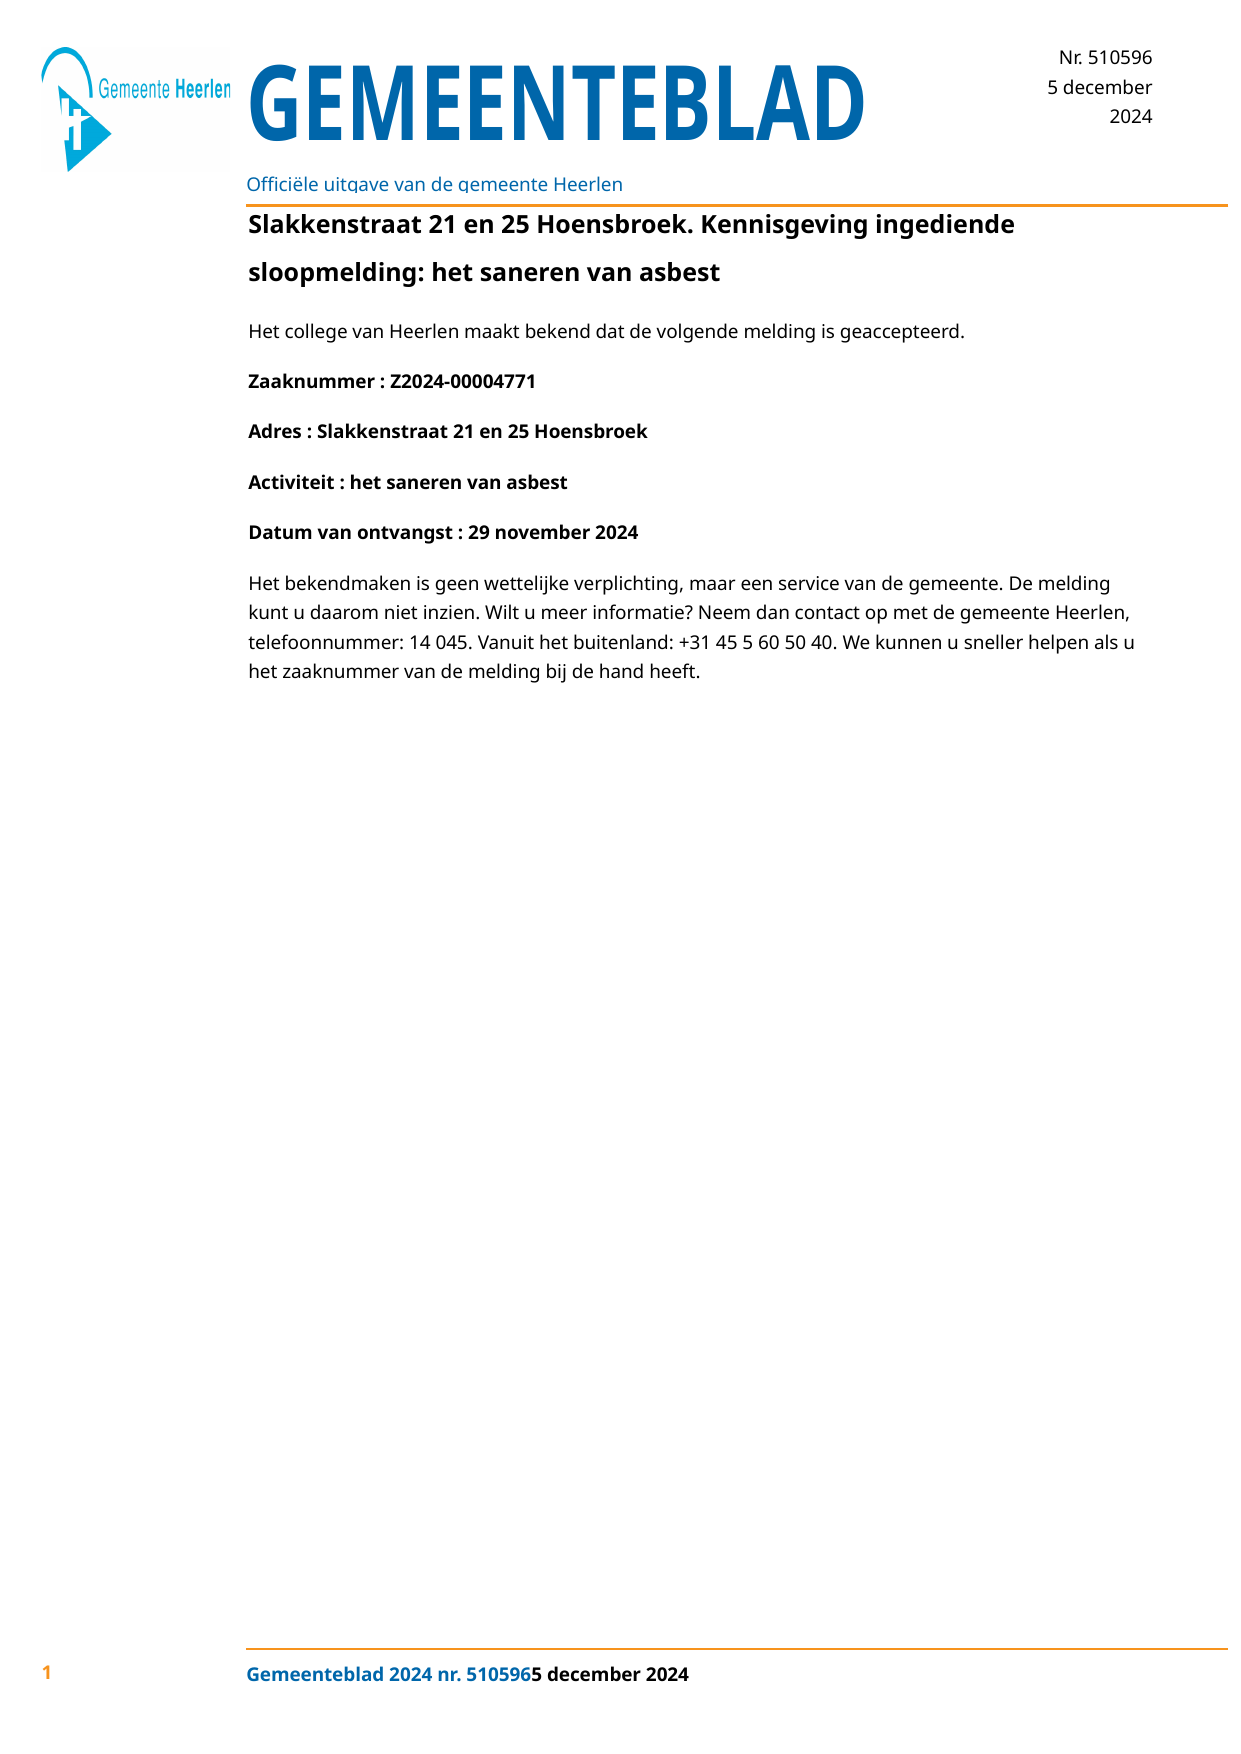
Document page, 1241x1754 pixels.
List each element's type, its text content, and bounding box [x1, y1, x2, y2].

text Het college van Heerlen maakt bekend dat de volgende melding is geaccepteerd. [248, 318, 1152, 344]
text Het bekendmaken is geen wettelijke verplichting, maar een service van de gemeente. De melding kunt u daarom niet inzien. Wilt u meer informatie? Neem dan contact op met de gemeente Heerlen, telefoonnummer: 14 045. Vanuit het buitenland: +31 45 5 60 50 40. We kunnen u sneller helpen als u het zaaknummer van de melding bij de hand heeft. [248, 570, 1152, 684]
text Datum van ontvangst : 29 november 2024 [248, 519, 1152, 545]
text Adres : Slakkenstraat 21 en 25 Hoensbroek [248, 419, 1152, 444]
text Zaaknummer : Z2024-00004771 [248, 368, 1152, 394]
text Slakkenstraat 21 en 25 Hoensbroek. Kennisgeving ingediende sloopmelding: het saneren van asbest [248, 207, 1152, 288]
picture [41, 47, 231, 172]
text Activiteit : het saneren van asbest [248, 469, 1152, 495]
picture [41, 47, 59, 70]
